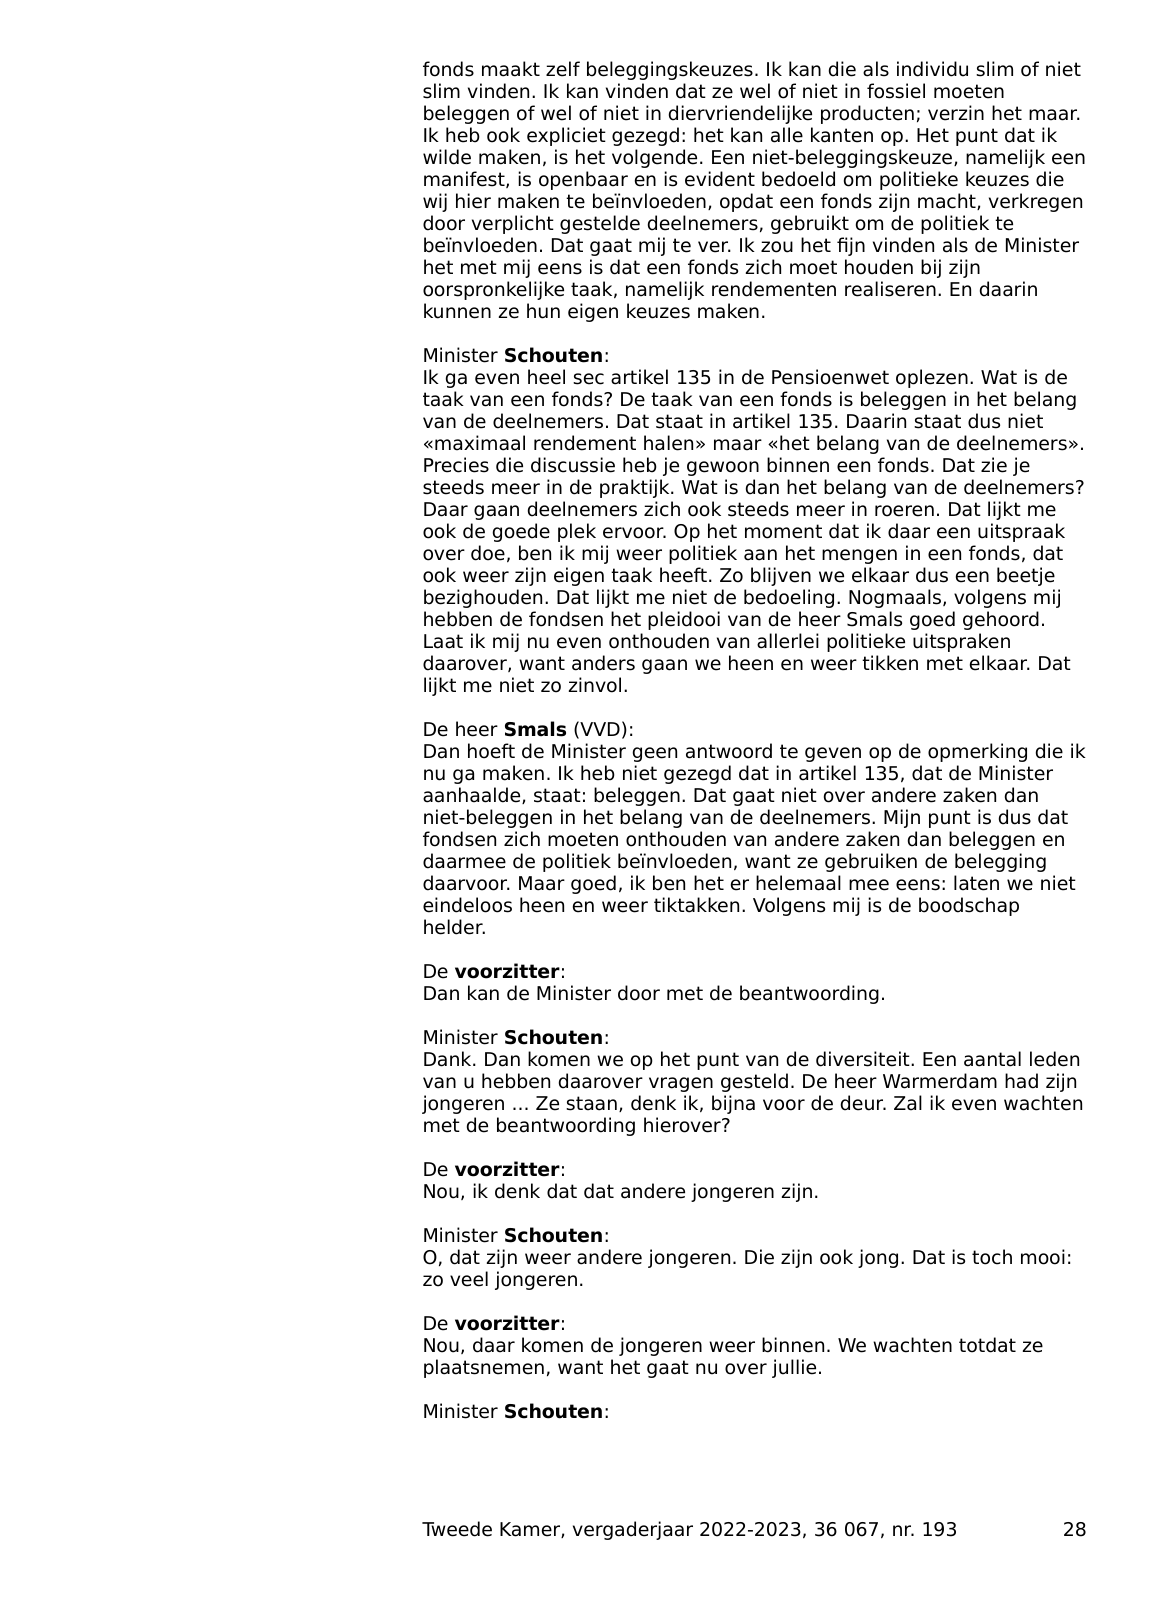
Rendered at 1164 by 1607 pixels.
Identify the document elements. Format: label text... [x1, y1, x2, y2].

text De voorzitter: [422, 1159, 1087, 1181]
text Minister Schouten: [422, 1401, 1087, 1423]
text Nou, ik denk dat dat andere jongeren zijn. [422, 1181, 1087, 1203]
text De voorzitter: [422, 1313, 1087, 1335]
text Dank. Dan komen we op het punt van de diversiteit. Een aantal leden van u hebben daarover vragen gesteld. De heer Warmerdam had zijn jongeren ... Ze staan, denk ik, bijna voor de deur. Zal ik even wachten met de beantwoording hierover? [422, 1049, 1087, 1137]
text Dan kan de Minister door met de beantwoording. [422, 983, 1087, 1005]
text Dan hoeft de Minister geen antwoord te geven op de opmerking die ik nu ga maken. Ik heb niet gezegd dat in artikel 135, dat de Minister aanhaalde, staat: beleggen. Dat gaat niet over andere zaken dan niet-beleggen in het belang van de deelnemers. Mijn punt is dus dat fondsen zich moeten onthouden van andere zaken dan beleggen en daarmee de politiek beïnvloeden, want ze gebruiken de belegging daarvoor. Maar goed, ik ben het er helemaal mee eens: laten we niet eindeloos heen en weer tiktakken. Volgens mij is de boodschap helder. [422, 741, 1087, 939]
text Minister Schouten: [422, 1027, 1087, 1049]
text O, dat zijn weer andere jongeren. Die zijn ook jong. Dat is toch mooi: zo veel jongeren. [422, 1247, 1087, 1291]
text fonds maakt zelf beleggingskeuzes. Ik kan die als individu slim of niet slim vinden. Ik kan vinden dat ze wel of niet in fossiel moeten beleggen of wel of niet in diervriendelijke producten; verzin het maar. Ik heb ook expliciet gezegd: het kan alle kanten op. Het punt dat ik wilde maken, is het volgende. Een niet-beleggingskeuze, namelijk een manifest, is openbaar en is evident bedoeld om politieke keuzes die wij hier maken te beïnvloeden, opdat een fonds zijn macht, verkregen door verplicht gestelde deelnemers, gebruikt om de politiek te beïnvloeden. Dat gaat mij te ver. Ik zou het fijn vinden als de Minister het met mij eens is dat een fonds zich moet houden bij zijn oorspronkelijke taak, namelijk rendementen realiseren. En daarin kunnen ze hun eigen keuzes maken. [422, 59, 1087, 323]
text Nou, daar komen de jongeren weer binnen. We wachten totdat ze plaatsnemen, want het gaat nu over jullie. [422, 1335, 1087, 1379]
text Minister Schouten: [422, 345, 1087, 367]
text Minister Schouten: [422, 1225, 1087, 1247]
text Ik ga even heel sec artikel 135 in de Pensioenwet oplezen. Wat is de taak van een fonds? De taak van een fonds is beleggen in het belang van de deelnemers. Dat staat in artikel 135. Daarin staat dus niet «maximaal rendement halen» maar «het belang van de deelnemers». Precies die discussie heb je gewoon binnen een fonds. Dat zie je steeds meer in de praktijk. Wat is dan het belang van de deelnemers? Daar gaan deelnemers zich ook steeds meer in roeren. Dat lijkt me ook de goede plek ervoor. Op het moment dat ik daar een uitspraak over doe, ben ik mij weer politiek aan het mengen in een fonds, dat ook weer zijn eigen taak heeft. Zo blijven we elkaar dus een beetje bezighouden. Dat lijkt me niet de bedoeling. Nogmaals, volgens mij hebben de fondsen het pleidooi van de heer Smals goed gehoord. Laat ik mij nu even onthouden van allerlei politieke uitspraken daarover, want anders gaan we heen en weer tikken met elkaar. Dat lijkt me niet zo zinvol. [422, 367, 1087, 697]
text De heer Smals (VVD): [422, 719, 1087, 741]
text De voorzitter: [422, 961, 1087, 983]
